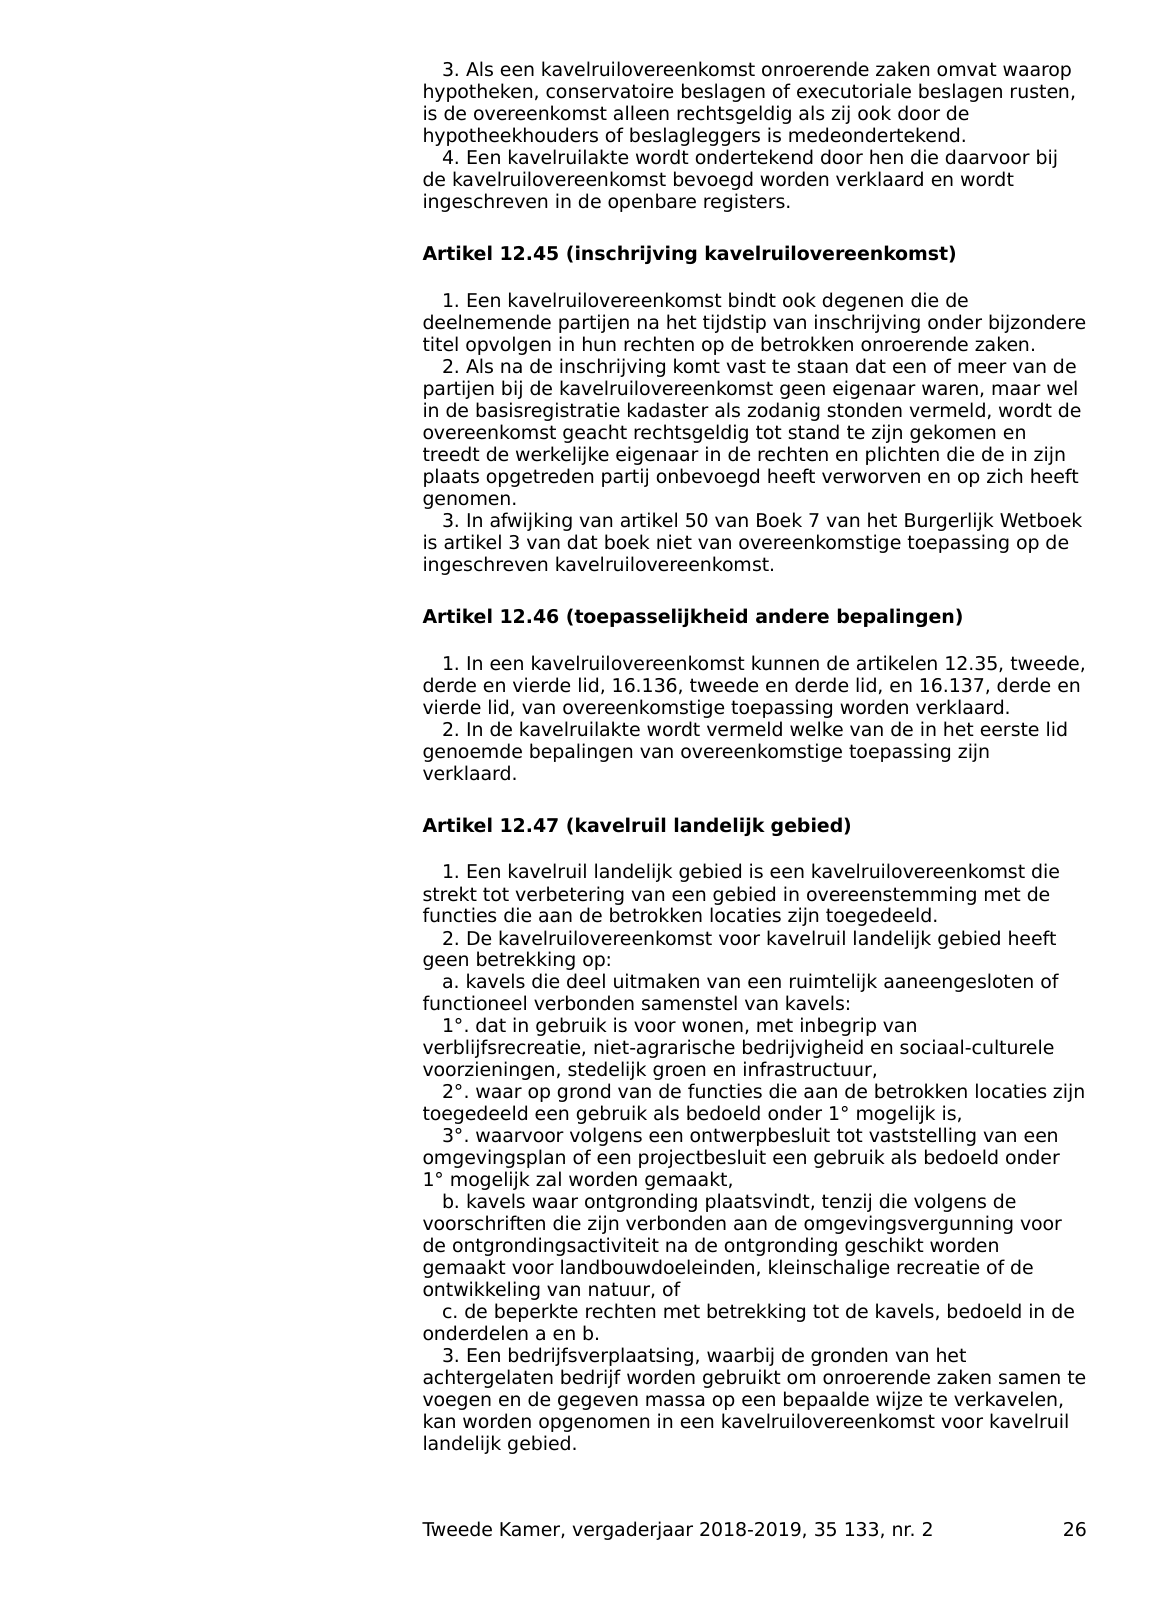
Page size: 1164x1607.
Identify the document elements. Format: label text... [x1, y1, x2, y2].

subtitle Artikel 12.47 (kavelruil landelijk gebied) [422, 814, 1087, 836]
subtitle Artikel 12.45 (inschrijving kavelruilovereenkomst) [422, 243, 1087, 265]
text 2. Als na de inschrijving komt vast te staan dat een of meer van de partijen bij de kavelruilovereenkomst geen eigenaar waren, maar wel in de basisregistratie kadaster als zodanig stonden vermeld, wordt de overeenkomst geacht rechtsgeldig tot stand te zijn gekomen en treedt de werkelijke eigenaar in de rechten en plichten die de in zijn plaats opgetreden partij onbevoegd heeft verworven en op zich heeft genomen. [422, 356, 1087, 510]
subtitle Artikel 12.46 (toepasselijkheid andere bepalingen) [422, 606, 1087, 628]
text 2. In de kavelruilakte wordt vermeld welke van de in het eerste lid genoemde bepalingen van overeenkomstige toepassing zijn verklaard. [422, 718, 1087, 784]
text 1. Een kavelruilovereenkomst bindt ook degenen die de deelnemende partijen na het tijdstip van inschrijving onder bijzondere titel opvolgen in hun rechten op de betrokken onroerende zaken. [422, 290, 1087, 356]
text 2. De kavelruilovereenkomst voor kavelruil landelijk gebied heeft geen betrekking op: [422, 927, 1087, 971]
text 3°. waarvoor volgens een ontwerpbesluit tot vaststelling van een omgevingsplan of een projectbesluit een gebruik als bedoeld onder 1° mogelijk zal worden gemaakt, [422, 1125, 1087, 1191]
text 3. In afwijking van artikel 50 van Boek 7 van het Burgerlijk Wetboek is artikel 3 van dat boek niet van overeenkomstige toepassing op de ingeschreven kavelruilovereenkomst. [422, 510, 1087, 576]
text a. kavels die deel uitmaken van een ruimtelijk aaneengesloten of functioneel verbonden samenstel van kavels: [422, 971, 1087, 1015]
text 4. Een kavelruilakte wordt ondertekend door hen die daarvoor bij de kavelruilovereenkomst bevoegd worden verklaard en wordt ingeschreven in de openbare registers. [422, 147, 1087, 213]
text 1. Een kavelruil landelijk gebied is een kavelruilovereenkomst die strekt tot verbetering van een gebied in overeenstemming met de functies die aan de betrokken locaties zijn toegedeeld. [422, 861, 1087, 927]
text 3. Als een kavelruilovereenkomst onroerende zaken omvat waarop hypotheken, conservatoire beslagen of executoriale beslagen rusten, is de overeenkomst alleen rechtsgeldig als zij ook door de hypotheekhouders of beslagleggers is medeondertekend. [422, 59, 1087, 147]
text 1°. dat in gebruik is voor wonen, met inbegrip van verblijfsrecreatie, niet-agrarische bedrijvigheid en sociaal-culturele voorzieningen, stedelijk groen en infrastructuur, [422, 1015, 1087, 1081]
text b. kavels waar ontgronding plaatsvindt, tenzij die volgens de voorschriften die zijn verbonden aan de omgevingsvergunning voor de ontgrondingsactiviteit na de ontgronding geschikt worden gemaakt voor landbouwdoeleinden, kleinschalige recreatie of de ontwikkeling van natuur, of [422, 1191, 1087, 1301]
text 3. Een bedrijfsverplaatsing, waarbij de gronden van het achtergelaten bedrijf worden gebruikt om onroerende zaken samen te voegen en de gegeven massa op een bepaalde wijze te verkavelen, kan worden opgenomen in een kavelruilovereenkomst voor kavelruil landelijk gebied. [422, 1345, 1087, 1455]
text 2°. waar op grond van de functies die aan de betrokken locaties zijn toegedeeld een gebruik als bedoeld onder 1° mogelijk is, [422, 1081, 1087, 1125]
text c. de beperkte rechten met betrekking tot de kavels, bedoeld in de onderdelen a en b. [422, 1301, 1087, 1345]
text 1. In een kavelruilovereenkomst kunnen de artikelen 12.35, tweede, derde en vierde lid, 16.136, tweede en derde lid, en 16.137, derde en vierde lid, van overeenkomstige toepassing worden verklaard. [422, 653, 1087, 718]
